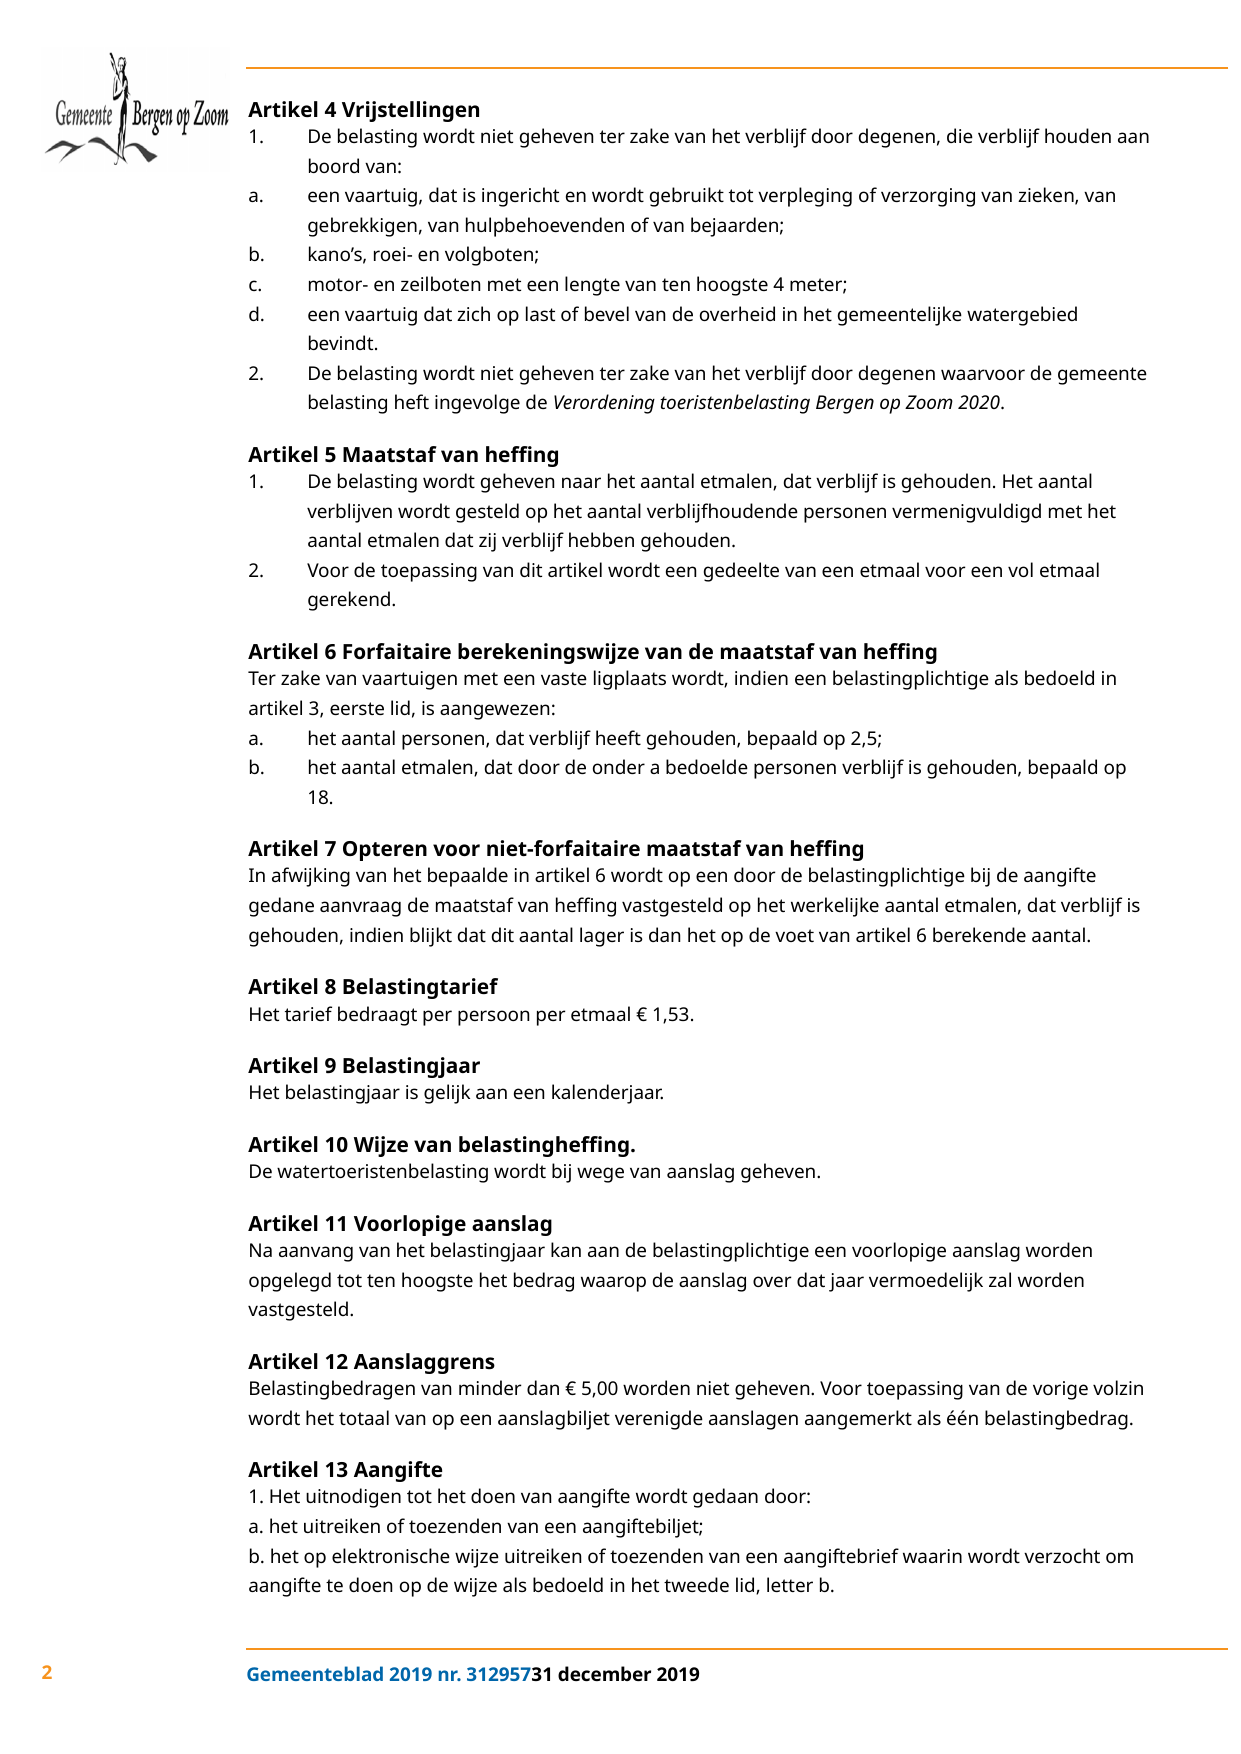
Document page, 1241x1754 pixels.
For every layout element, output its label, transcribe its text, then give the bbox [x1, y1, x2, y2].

text In afwijking van het bepaalde in artikel 6 wordt op een door de belastingplichtige bij de aangifte gedane aanvraag de maatstaf van heffing vastgesteld op het werkelijke aantal etmalen, dat verblijf is gehouden, indien blijkt dat dit aantal lager is dan het op de voet van artikel 6 berekende aantal. [248, 863, 1152, 948]
text Artikel 4 Vrijstellingen [248, 95, 1152, 123]
list De belasting wordt geheven naar het aantal etmalen, dat verblijf is gehouden. Het aantal verblijven wordt gesteld op het aantal verblijfhoudende personen vermenigvuldigd met het aantal etmalen dat zij verblijf hebben gehouden. [248, 468, 1152, 553]
list een vaartuig, dat is ingericht en wordt gebruikt tot verpleging of verzorging van zieken, van gebrekkigen, van hulpbehoevenden of van bejaarden; [248, 182, 1152, 238]
text 1. Het uitnodigen tot het doen van aangifte wordt gedaan door: [248, 1484, 1152, 1509]
list motor- en zeilboten met een lengte van ten hoogste 4 meter; [248, 271, 1152, 297]
text Ter zake van vaartuigen met een vaste ligplaats wordt, indien een belastingplichtige als bedoeld in artikel 3, eerste lid, is aangewezen: [248, 666, 1152, 721]
text Artikel 10 Wijze van belastingheffing. [248, 1130, 1152, 1158]
list kano’s, roei- en volgboten; [248, 242, 1152, 267]
text Artikel 9 Belastingjaar [248, 1051, 1152, 1079]
list het aantal etmalen, dat door de onder a bedoelde personen verblijf is gehouden, bepaald op 18. [248, 754, 1152, 809]
text Na aanvang van het belastingjaar kan aan de belastingplichtige een voorlopige aanslag worden opgelegd tot ten hoogste het bedrag waarop de aanslag over dat jaar vermoedelijk zal worden vastgesteld. [248, 1237, 1152, 1322]
text a. het uitreiken of toezenden van een aangiftebiljet; [248, 1513, 1152, 1539]
text b. het op elektronische wijze uitreiken of toezenden van een aangiftebrief waarin wordt verzocht om aangifte te doen op de wijze als bedoeld in het tweede lid, letter b. [248, 1543, 1152, 1598]
list De belasting wordt niet geheven ter zake van het verblijf door degenen waarvoor de gemeente belasting heft ingevolge de Verordening toeristenbelasting Bergen op Zoom 2020. [248, 360, 1152, 415]
list Voor de toepassing van dit artikel wordt een gedeelte van een etmaal voor een vol etmaal gerekend. [248, 557, 1152, 612]
text Artikel 8 Belastingtarief [248, 972, 1152, 1001]
text Artikel 12 Aanslaggrens [248, 1347, 1152, 1375]
text Het tarief bedraagt per persoon per etmaal € 1,53. [248, 1001, 1152, 1026]
list een vaartuig dat zich op last of bevel van de overheid in het gemeentelijke watergebied bevindt. [248, 301, 1152, 356]
list het aantal personen, dat verblijf heeft gehouden, bepaald op 2,5; [248, 725, 1152, 750]
text De watertoeristenbelasting wordt bij wege van aanslag geheven. [248, 1158, 1152, 1184]
text Artikel 13 Aangifte [248, 1455, 1152, 1484]
picture [41, 47, 231, 172]
text Artikel 6 Forfaitaire berekeningswijze van de maatstaf van heffing [248, 637, 1152, 666]
text Belastingbedragen van minder dan € 5,00 worden niet geheven. Voor toepassing van de vorige volzin wordt het totaal van op een aanslagbiljet verenigde aanslagen aangemerkt als één belastingbedrag. [248, 1375, 1152, 1431]
text Artikel 5 Maatstaf van heffing [248, 440, 1152, 468]
text Artikel 7 Opteren voor niet-forfaitaire maatstaf van heffing [248, 834, 1152, 863]
list De belasting wordt niet geheven ter zake van het verblijf door degenen, die verblijf houden aan boord van: [248, 123, 1152, 178]
text Het belastingjaar is gelijk aan een kalenderjaar. [248, 1079, 1152, 1105]
text Artikel 11 Voorlopige aanslag [248, 1209, 1152, 1237]
